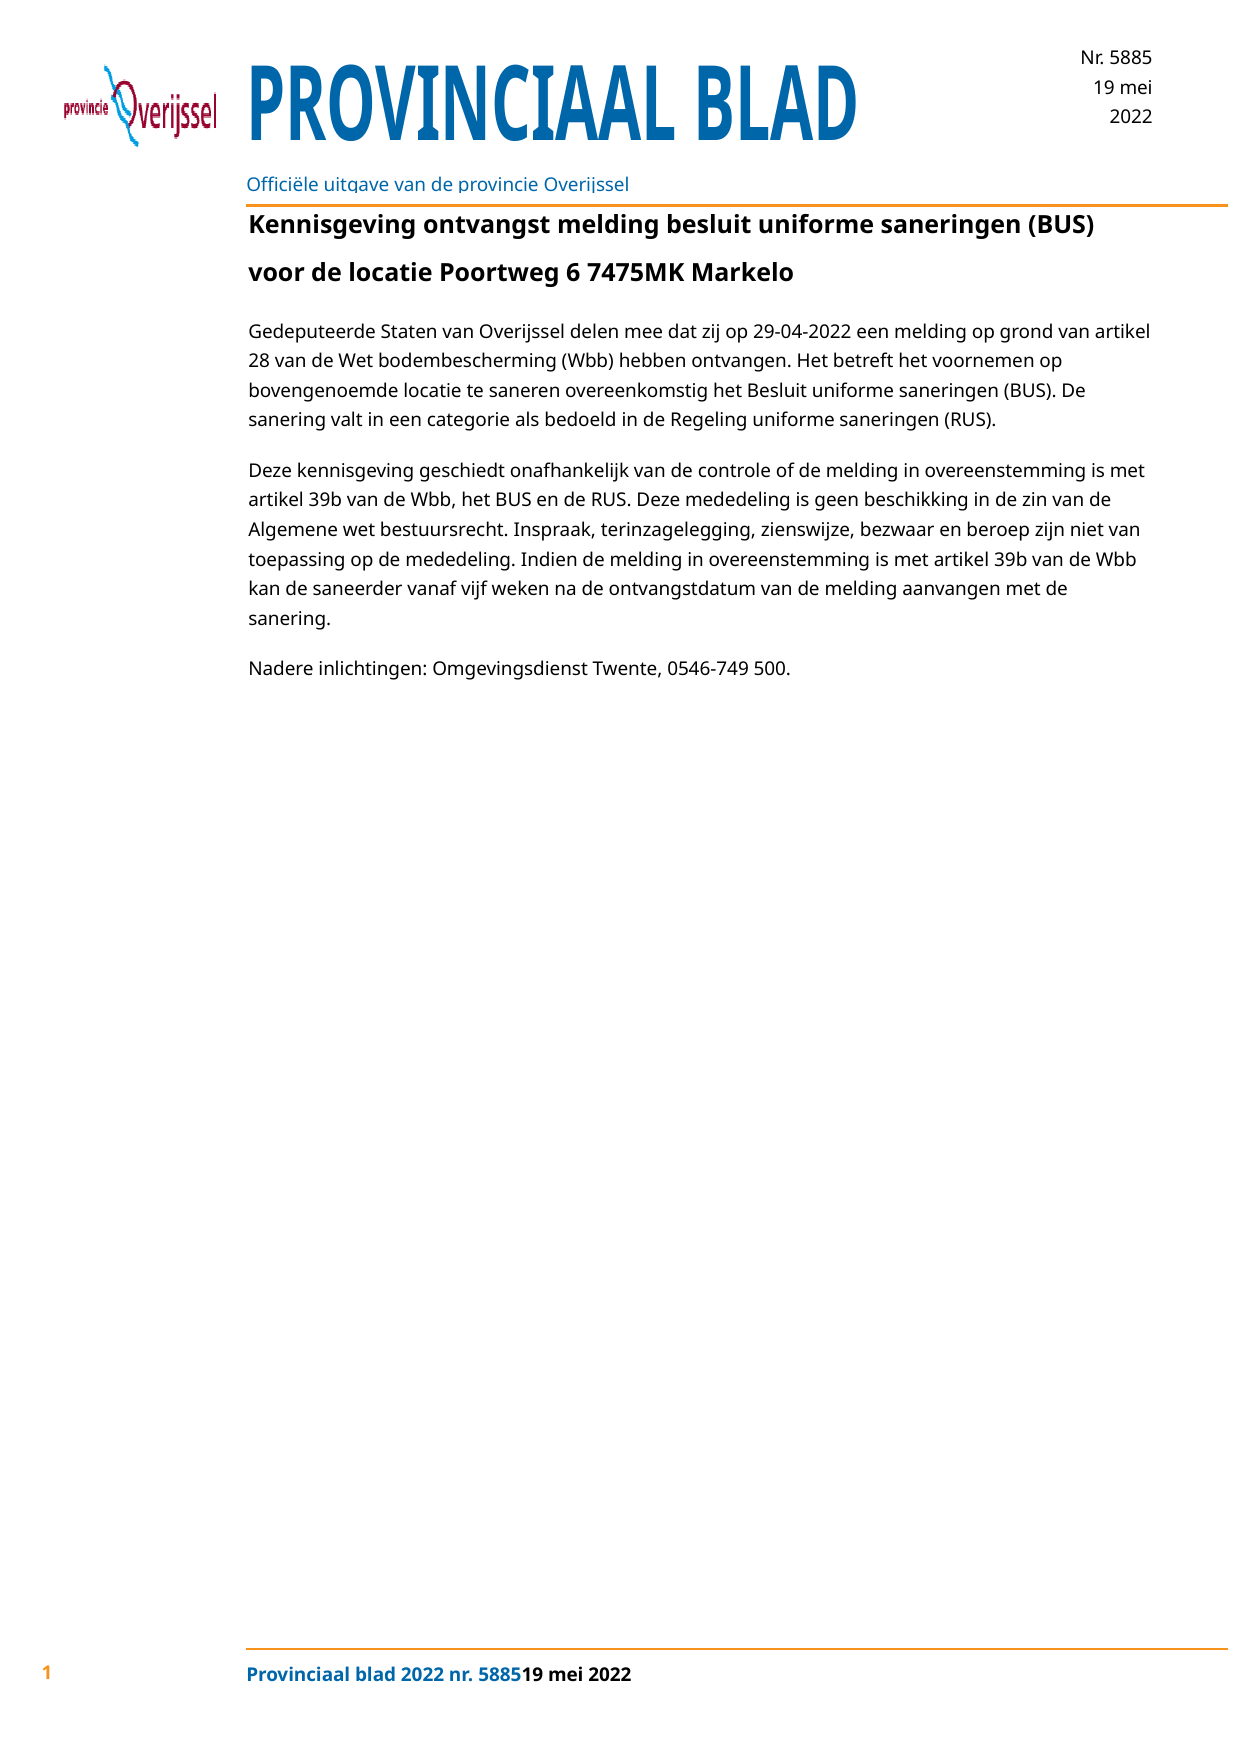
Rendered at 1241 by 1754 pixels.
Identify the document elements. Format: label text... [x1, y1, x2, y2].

text Gedeputeerde Staten van Overijssel delen mee dat zij op 29-04-2022 een melding op grond van artikel 28 van de Wet bodembescherming (Wbb) hebben ontvangen. Het betreft het voornemen op bovengenoemde locatie te saneren overeenkomstig het Besluit uniforme saneringen (BUS). De sanering valt in een categorie als bedoeld in de Regeling uniforme saneringen (RUS). [248, 318, 1152, 432]
picture [41, 47, 231, 172]
text Nadere inlichtingen: Omgevingsdienst Twente, 0546-749 500. [248, 655, 1152, 681]
text Deze kennisgeving geschiedt onafhankelijk van de controle of de melding in overeenstemming is met artikel 39b van de Wbb, het BUS en de RUS. Deze mededeling is geen beschikking in de zin van de Algemene wet bestuursrecht. Inspraak, terinzagelegging, zienswijze, bezwaar en beroep zijn niet van toepassing op de mededeling. Indien de melding in overeenstemming is met artikel 39b van de Wbb kan de saneerder vanaf vijf weken na de ontvangstdatum van de melding aanvangen met de sanering. [248, 457, 1152, 631]
text Kennisgeving ontvangst melding besluit uniforme saneringen (BUS) voor de locatie Poortweg 6 7475MK Markelo [248, 207, 1152, 288]
